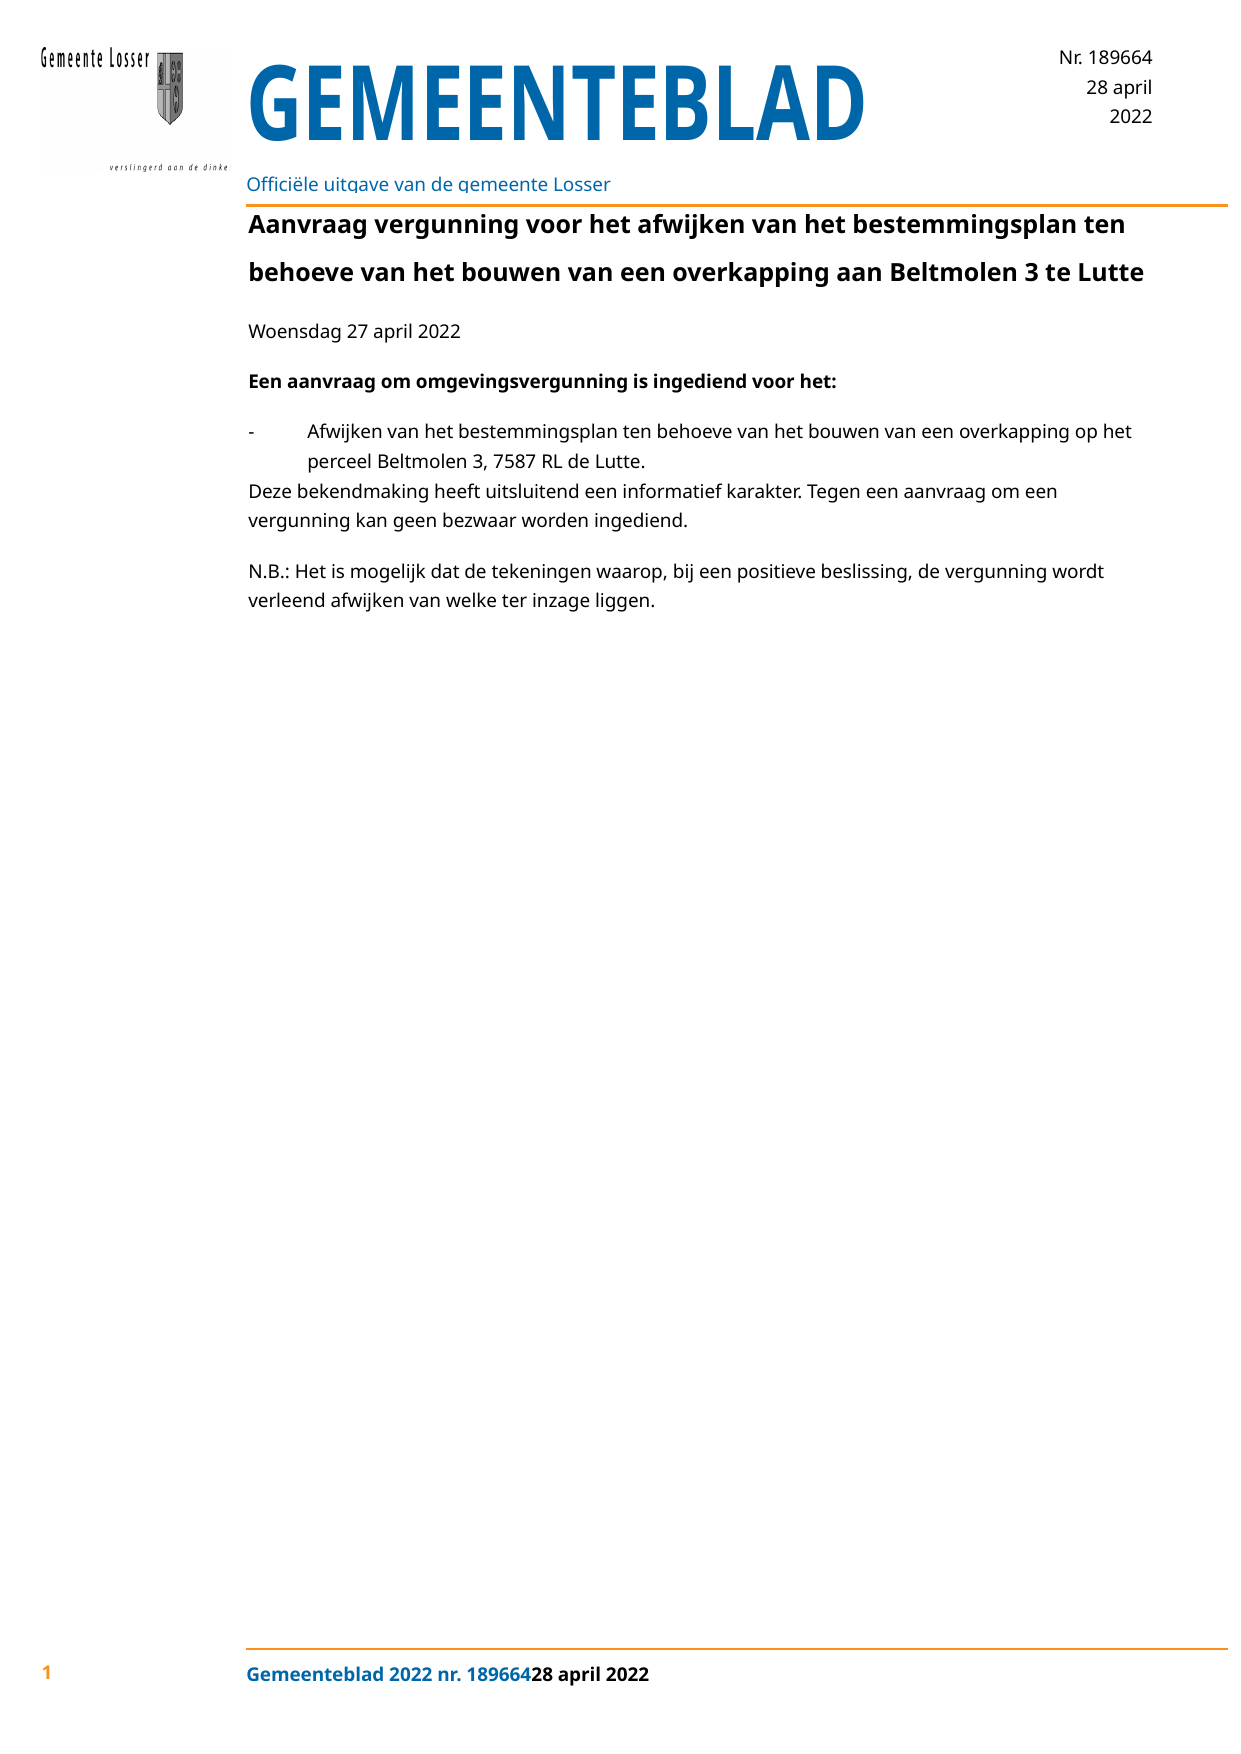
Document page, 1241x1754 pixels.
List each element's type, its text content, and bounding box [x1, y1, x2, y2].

list Afwijken van het bestemmingsplan ten behoeve van het bouwen van een overkapping op het perceel Beltmolen 3, 7587 RL de Lutte. [248, 419, 1152, 474]
text N.B.: Het is mogelijk dat de tekeningen waarop, bij een positieve beslissing, de vergunning wordt verleend afwijken van welke ter inzage liggen. [248, 558, 1152, 613]
text Woensdag 27 april 2022 [248, 318, 1152, 344]
picture [41, 47, 231, 172]
text Aanvraag vergunning voor het afwijken van het bestemmingsplan ten behoeve van het bouwen van een overkapping aan Beltmolen 3 te Lutte [248, 207, 1152, 288]
text Deze bekendmaking heeft uitsluitend een informatief karakter. Tegen een aanvraag om een vergunning kan geen bezwaar worden ingediend. [248, 478, 1152, 533]
text Een aanvraag om omgevingsvergunning is ingediend voor het: [248, 368, 1152, 394]
